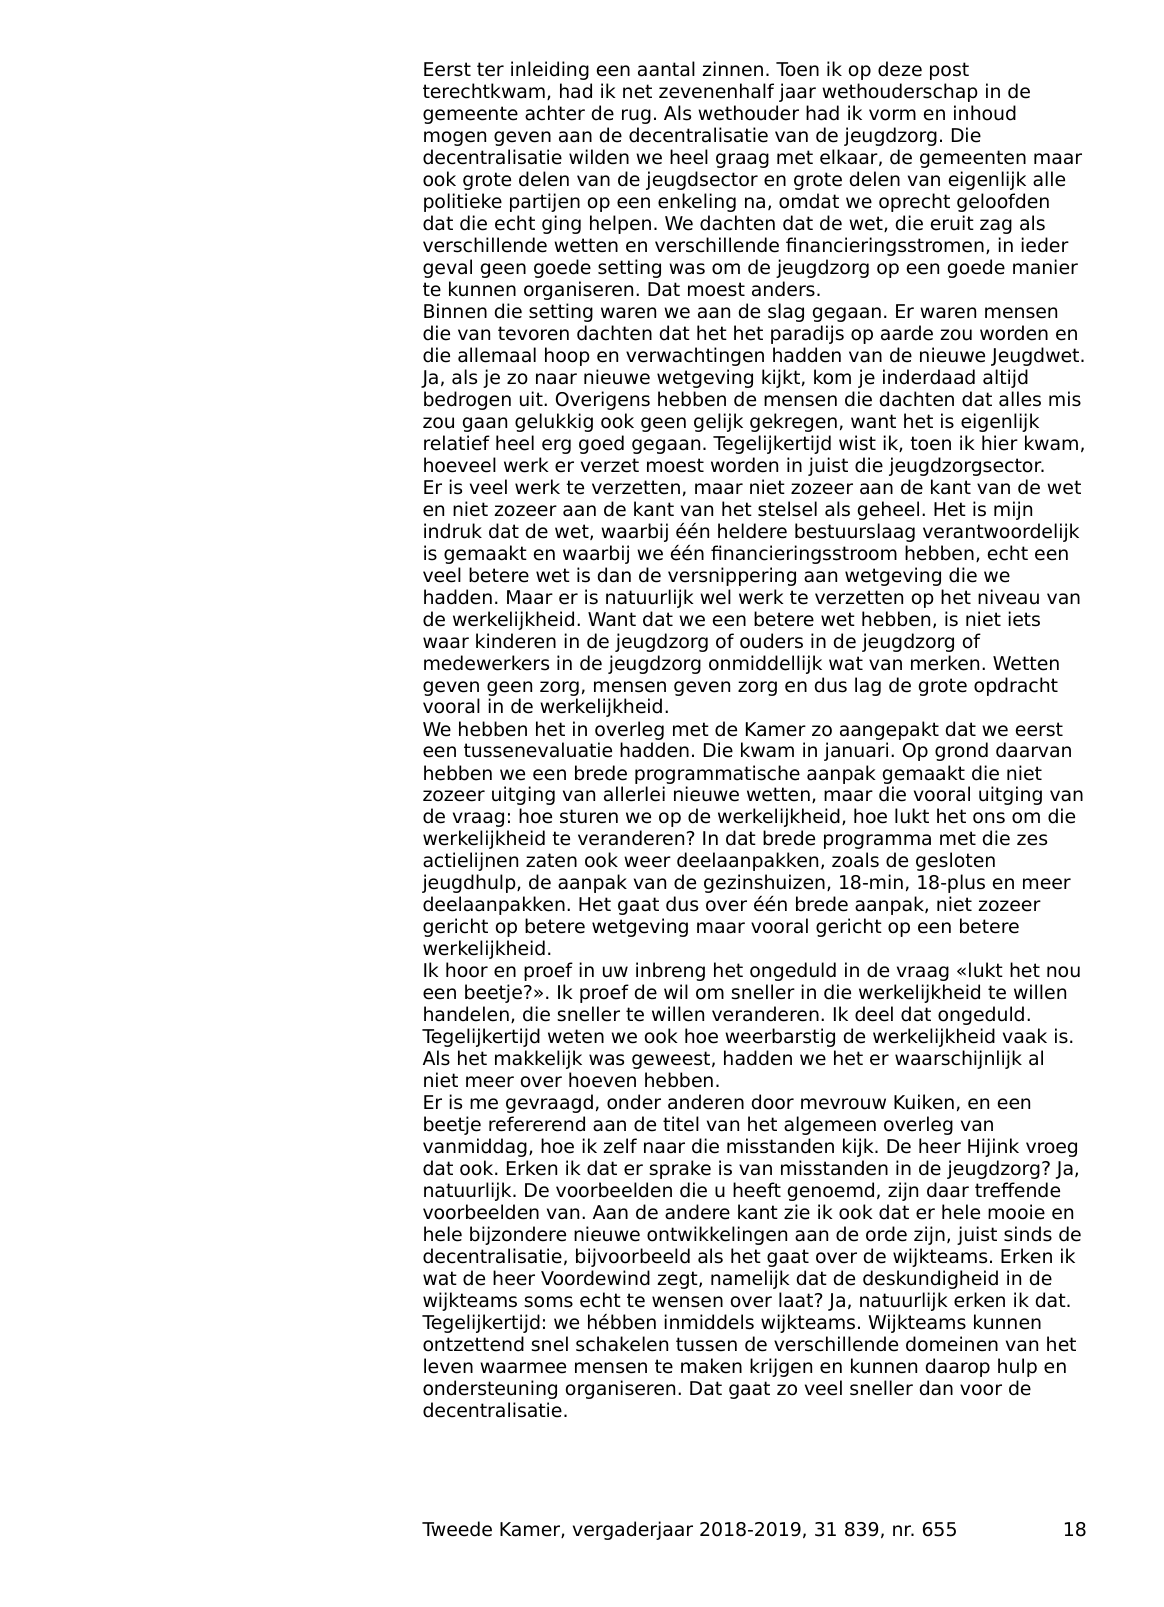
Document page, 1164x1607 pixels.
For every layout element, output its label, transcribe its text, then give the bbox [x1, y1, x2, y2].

text Binnen die setting waren we aan de slag gegaan. Er waren mensen die van tevoren dachten dat het het paradijs op aarde zou worden en die allemaal hoop en verwachtingen hadden van de nieuwe Jeugdwet. Ja, als je zo naar nieuwe wetgeving kijkt, kom je inderdaad altijd bedrogen uit. Overigens hebben de mensen die dachten dat alles mis zou gaan gelukkig ook geen gelijk gekregen, want het is eigenlijk relatief heel erg goed gegaan. Tegelijkertijd wist ik, toen ik hier kwam, hoeveel werk er verzet moest worden in juist die jeugdzorgsector. [422, 301, 1087, 477]
text Er is me gevraagd, onder anderen door mevrouw Kuiken, en een beetje refererend aan de titel van het algemeen overleg van vanmiddag, hoe ik zelf naar die misstanden kijk. De heer Hijink vroeg dat ook. Erken ik dat er sprake is van misstanden in de jeugdzorg? Ja, natuurlijk. De voorbeelden die u heeft genoemd, zijn daar treffende voorbeelden van. Aan de andere kant zie ik ook dat er hele mooie en hele bijzondere nieuwe ontwikkelingen aan de orde zijn, juist sinds de decentralisatie, bijvoorbeeld als het gaat over de wijkteams. Erken ik wat de heer Voordewind zegt, namelijk dat de deskundigheid in de wijkteams soms echt te wensen over laat? Ja, natuurlijk erken ik dat. Tegelijkertijd: we hébben inmiddels wijkteams. Wijkteams kunnen ontzettend snel schakelen tussen de verschillende domeinen van het leven waarmee mensen te maken krijgen en kunnen daarop hulp en ondersteuning organiseren. Dat gaat zo veel sneller dan voor de decentralisatie. [422, 1092, 1087, 1422]
text Ik hoor en proef in uw inbreng het ongeduld in de vraag «lukt het nou een beetje?». Ik proef de wil om sneller in die werkelijkheid te willen handelen, die sneller te willen veranderen. Ik deel dat ongeduld. Tegelijkertijd weten we ook hoe weerbarstig de werkelijkheid vaak is. Als het makkelijk was geweest, hadden we het er waarschijnlijk al niet meer over hoeven hebben. [422, 960, 1087, 1092]
text We hebben het in overleg met de Kamer zo aangepakt dat we eerst een tussenevaluatie hadden. Die kwam in januari. Op grond daarvan hebben we een brede programmatische aanpak gemaakt die niet zozeer uitging van allerlei nieuwe wetten, maar die vooral uitging van de vraag: hoe sturen we op de werkelijkheid, hoe lukt het ons om die werkelijkheid te veranderen? In dat brede programma met die zes actielijnen zaten ook weer deelaanpakken, zoals de gesloten jeugdhulp, de aanpak van de gezinshuizen, 18-min, 18-plus en meer deelaanpakken. Het gaat dus over één brede aanpak, niet zozeer gericht op betere wetgeving maar vooral gericht op een betere werkelijkheid. [422, 718, 1087, 960]
text Er is veel werk te verzetten, maar niet zozeer aan de kant van de wet en niet zozeer aan de kant van het stelsel als geheel. Het is mijn indruk dat de wet, waarbij één heldere bestuurslaag verantwoordelijk is gemaakt en waarbij we één financieringsstroom hebben, echt een veel betere wet is dan de versnippering aan wetgeving die we hadden. Maar er is natuurlijk wel werk te verzetten op het niveau van de werkelijkheid. Want dat we een betere wet hebben, is niet iets waar kinderen in de jeugdzorg of ouders in de jeugdzorg of medewerkers in de jeugdzorg onmiddellijk wat van merken. Wetten geven geen zorg, mensen geven zorg en dus lag de grote opdracht vooral in de werkelijkheid. [422, 477, 1087, 718]
text Eerst ter inleiding een aantal zinnen. Toen ik op deze post terechtkwam, had ik net zevenenhalf jaar wethouderschap in de gemeente achter de rug. Als wethouder had ik vorm en inhoud mogen geven aan de decentralisatie van de jeugdzorg. Die decentralisatie wilden we heel graag met elkaar, de gemeenten maar ook grote delen van de jeugdsector en grote delen van eigenlijk alle politieke partijen op een enkeling na, omdat we oprecht geloofden dat die echt ging helpen. We dachten dat de wet, die eruit zag als verschillende wetten en verschillende financieringsstromen, in ieder geval geen goede setting was om de jeugdzorg op een goede manier te kunnen organiseren. Dat moest anders. [422, 59, 1087, 301]
